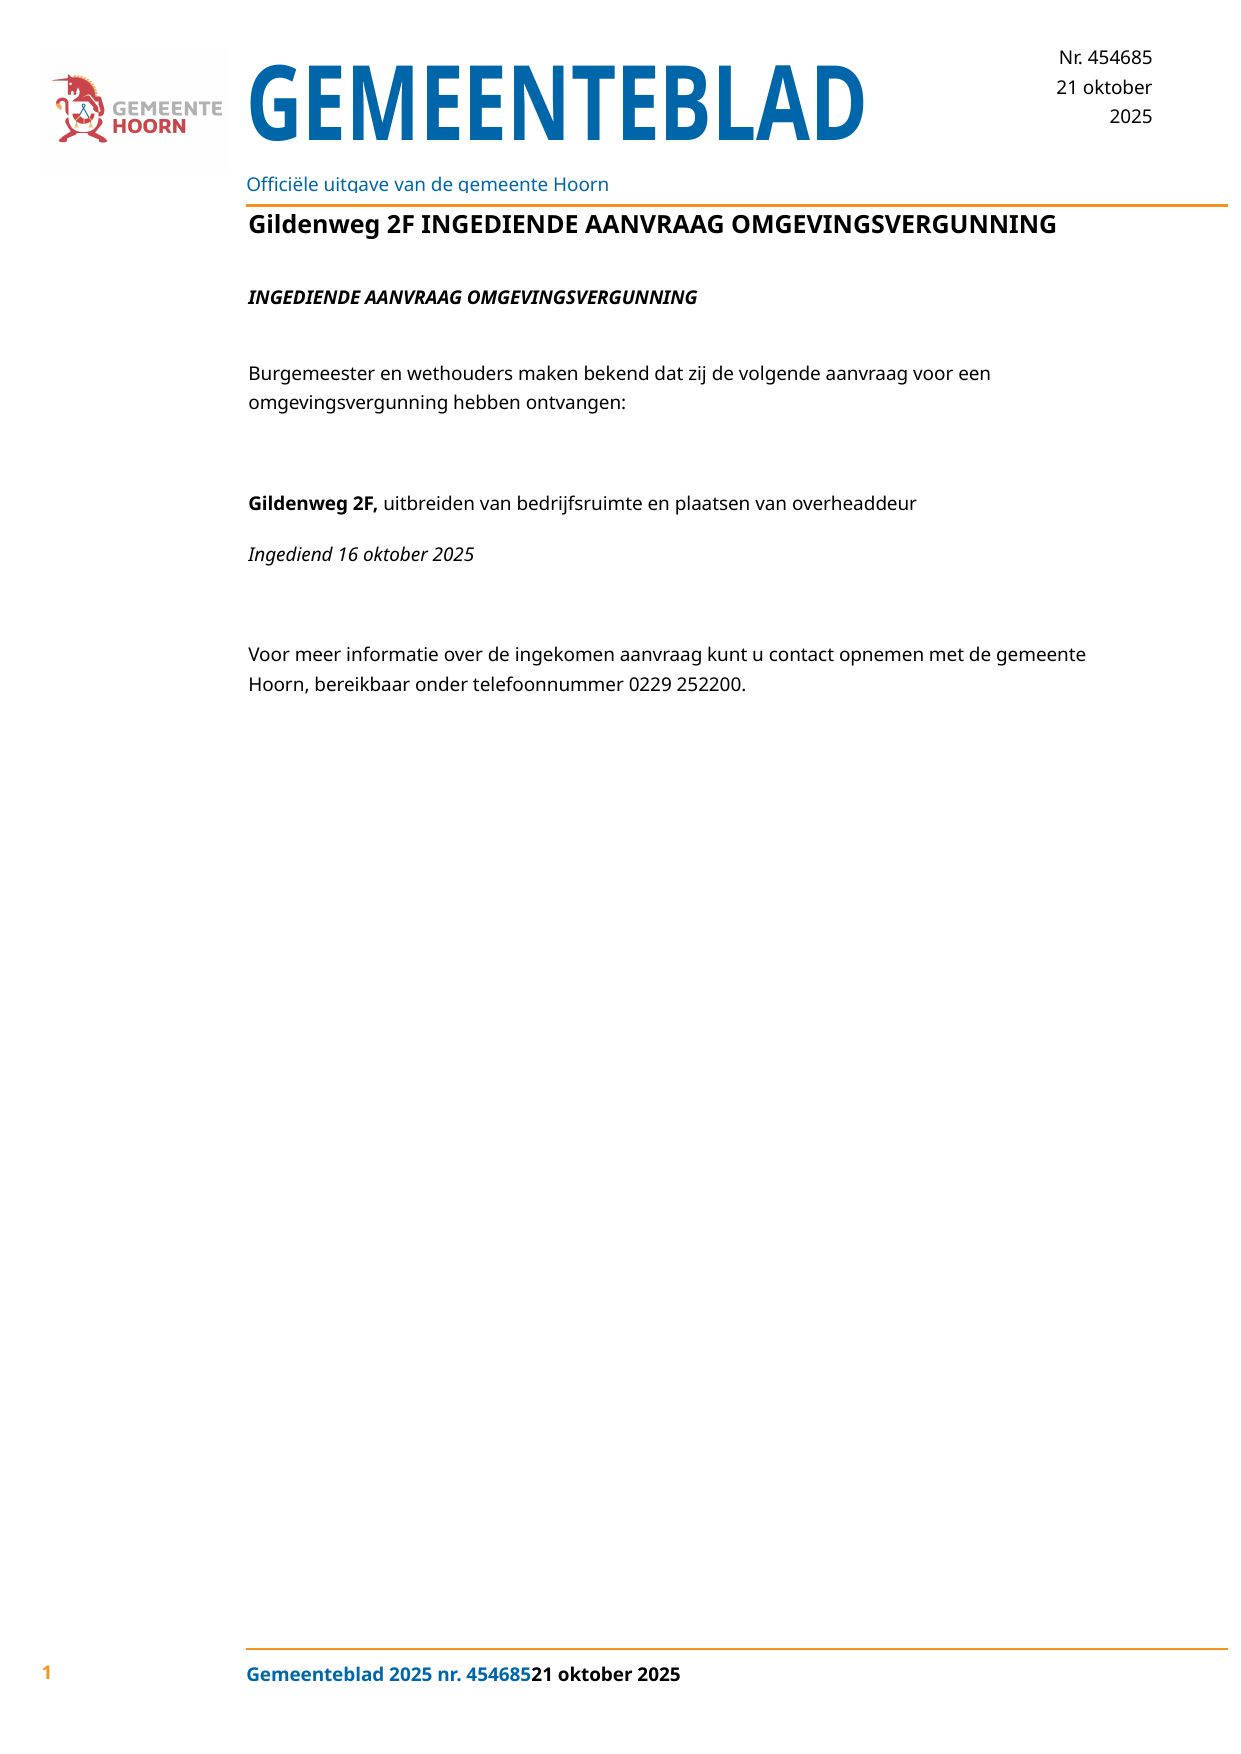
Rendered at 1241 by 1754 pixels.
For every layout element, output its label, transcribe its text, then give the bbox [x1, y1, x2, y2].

text Ingediend 16 oktober 2025 [248, 541, 1152, 567]
text Burgemeester en wethouders maken bekend dat zij de volgende aanvraag voor een omgevingsvergunning hebben ontvangen: [248, 360, 1152, 415]
text Voor meer informatie over de ingekomen aanvraag kunt u contact opnemen met de gemeente Hoorn, bereikbaar onder telefoonnummer 0229 252200. [248, 642, 1152, 697]
text Gildenweg 2F INGEDIENDE AANVRAAG OMGEVINGSVERGUNNING [248, 207, 1152, 241]
picture [41, 47, 231, 172]
text Gildenweg 2F, uitbreiden van bedrijfsruimte en plaatsen van overheaddeur [248, 490, 1152, 516]
text INGEDIENDE AANVRAAG OMGEVINGSVERGUNNING [248, 284, 1152, 309]
